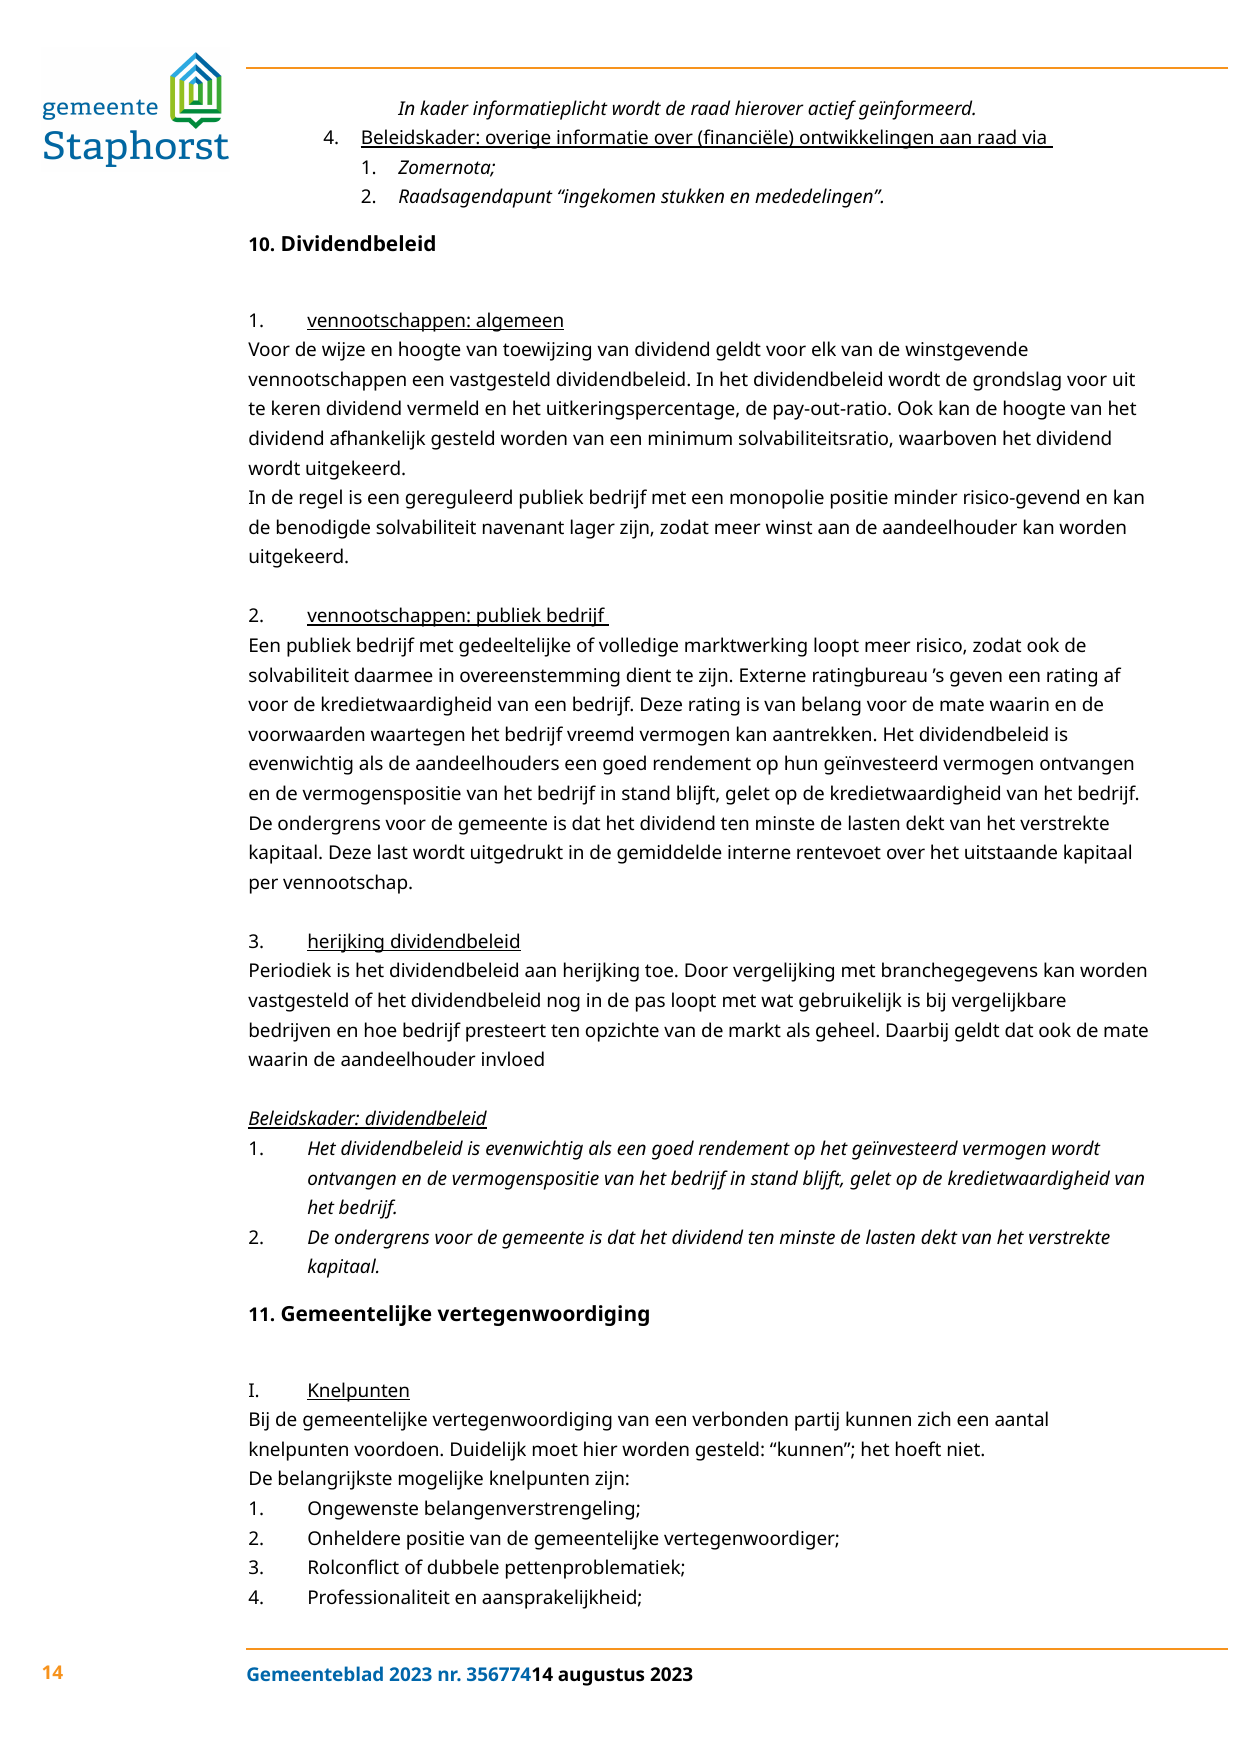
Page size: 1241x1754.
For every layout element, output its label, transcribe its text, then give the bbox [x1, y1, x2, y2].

text In de regel is een gereguleerd publiek bedrijf met een monopolie positie minder risico-gevend en kan de benodigde solvabiliteit navenant lager zijn, zodat meer winst aan de aandeelhouder kan worden uitgekeerd. [248, 484, 1152, 569]
list Rolconflict of dubbele pettenproblematiek; [248, 1554, 1152, 1580]
list Raadsagendapunt “ingekomen stukken en mededelingen”. [361, 183, 1152, 209]
text 10. Dividendbeleid [248, 229, 1152, 258]
list Ongewenste belangenverstrengeling; [248, 1495, 1152, 1521]
text De ondergrens voor de gemeente is dat het dividend ten minste de lasten dekt van het verstrekte kapitaal. Deze last wordt uitgedrukt in de gemiddelde interne rentevoet over het uitstaande kapitaal per vennootschap. [248, 810, 1152, 895]
picture [41, 47, 231, 172]
text Voor de wijze en hoogte van toewijzing van dividend geldt voor elk van de winstgevende vennootschappen een vastgesteld dividendbeleid. In het dividendbeleid wordt de grondslag voor uit te keren dividend vermeld en het uitkeringspercentage, de pay-out-ratio. Ook kan de hoogte van het dividend afhankelijk gesteld worden van een minimum solvabiliteitsratio, waarboven het dividend wordt uitgekeerd. [248, 336, 1152, 481]
text Periodiek is het dividendbeleid aan herijking toe. Door vergelijking met branchegegevens kan worden vastgesteld of het dividendbeleid nog in de pas loopt met wat gebruikelijk is bij vergelijkbare bedrijven en hoe bedrijf presteert ten opzichte van de markt als geheel. Daarbij geldt dat ook de mate waarin de aandeelhouder invloed [248, 958, 1152, 1072]
list In kader informatieplicht wordt de raad hierover actief geïnformeerd. [361, 95, 1152, 121]
list Knelpunten [248, 1377, 1152, 1403]
list Onheldere positie van de gemeentelijke vertegenwoordiger; [248, 1525, 1152, 1551]
text Beleidskader: dividendbeleid [248, 1106, 1152, 1131]
list herijking dividendbeleid [248, 928, 1152, 954]
text 11. Gemeentelijke vertegenwoordiging [248, 1299, 1152, 1328]
list vennootschappen: publiek bedrijf [248, 603, 1152, 628]
list De ondergrens voor de gemeente is dat het dividend ten minste de lasten dekt van het verstrekte kapitaal. [248, 1224, 1152, 1279]
text Bij de gemeentelijke vertegenwoordiging van een verbonden partij kunnen zich een aantal knelpunten voordoen. Duidelijk moet hier worden gesteld: “kunnen”; het hoeft niet. [248, 1406, 1152, 1462]
list Professionaliteit en aansprakelijkheid; [248, 1584, 1152, 1610]
text Een publiek bedrijf met gedeeltelijke of volledige marktwerking loopt meer risico, zodat ook de solvabiliteit daarmee in overeenstemming dient te zijn. Externe ratingbureau ’s geven een rating af voor de kredietwaardigheid van een bedrijf. Deze rating is van belang voor de mate waarin en de voorwaarden waartegen het bedrijf vreemd vermogen kan aantrekken. Het dividendbeleid is evenwichtig als de aandeelhouders een goed rendement op hun geïnvesteerd vermogen ontvangen en de vermogenspositie van het bedrijf in stand blijft, gelet op de kredietwaardigheid van het bedrijf. [248, 632, 1152, 806]
list Beleidskader: overige informatie over (financiële) ontwikkelingen aan raad via [323, 124, 1152, 150]
list Het dividendbeleid is evenwichtig als een goed rendement op het geïnvesteerd vermogen wordt ontvangen en de vermogenspositie van het bedrijf in stand blijft, gelet op de kredietwaardigheid van het bedrijf. [248, 1135, 1152, 1220]
list vennootschappen: algemeen [248, 307, 1152, 333]
text De belangrijkste mogelijke knelpunten zijn: [248, 1466, 1152, 1491]
list Zomernota; [361, 154, 1152, 180]
